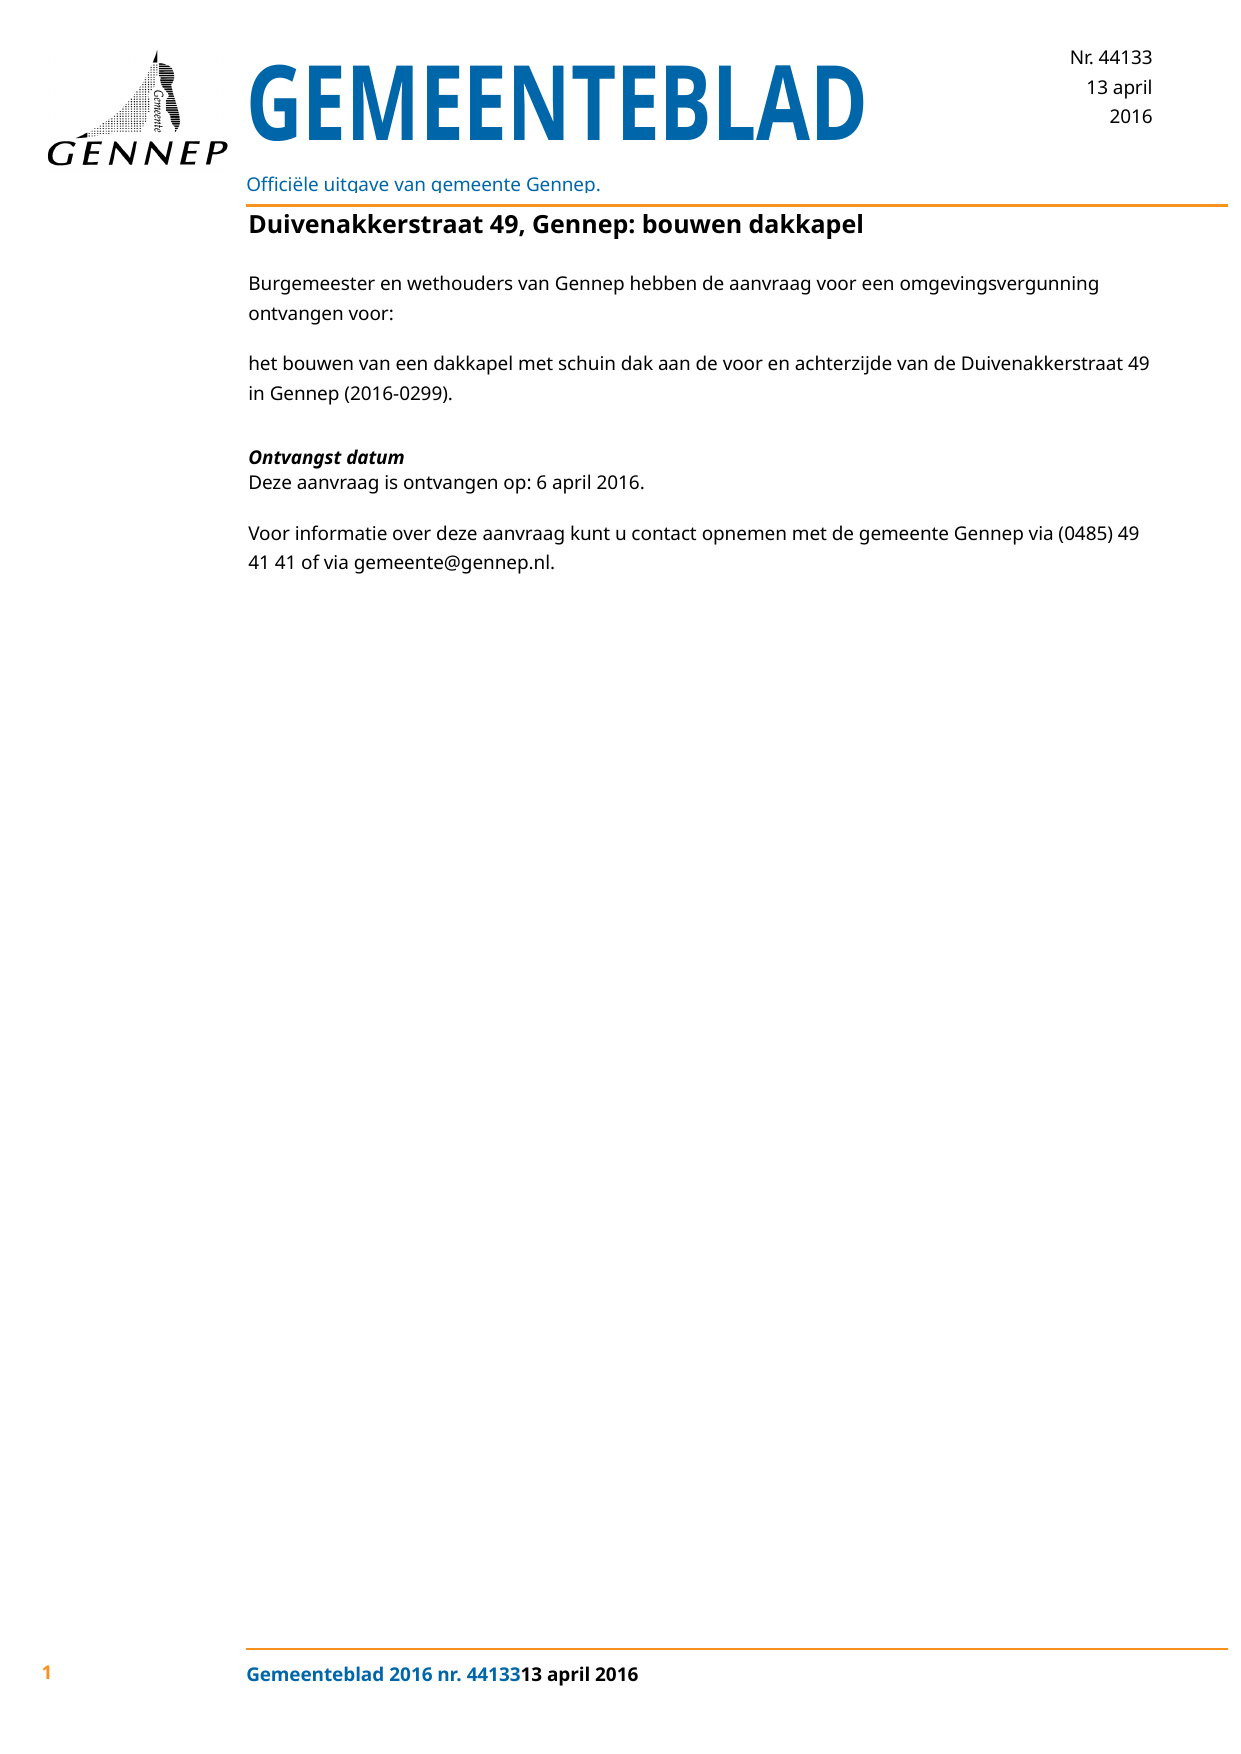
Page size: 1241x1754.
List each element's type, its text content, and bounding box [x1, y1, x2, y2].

text Duivenakkerstraat 49, Gennep: bouwen dakkapel [248, 207, 1152, 241]
text Voor informatie over deze aanvraag kunt u contact opnemen met de gemeente Gennep via (0485) 49 41 41 of via gemeente@gennep.nl. [248, 520, 1152, 575]
text Ontvangst datum [248, 444, 1152, 469]
picture [41, 47, 231, 172]
text Burgemeester en wethouders van Gennep hebben de aanvraag voor een omgevingsvergunning ontvangen voor: [248, 270, 1152, 326]
text het bouwen van een dakkapel met schuin dak aan de voor en achterzijde van de Duivenakkerstraat 49 in Gennep (2016-0299). [248, 350, 1152, 406]
text Deze aanvraag is ontvangen op: 6 april 2016. [248, 469, 1152, 495]
